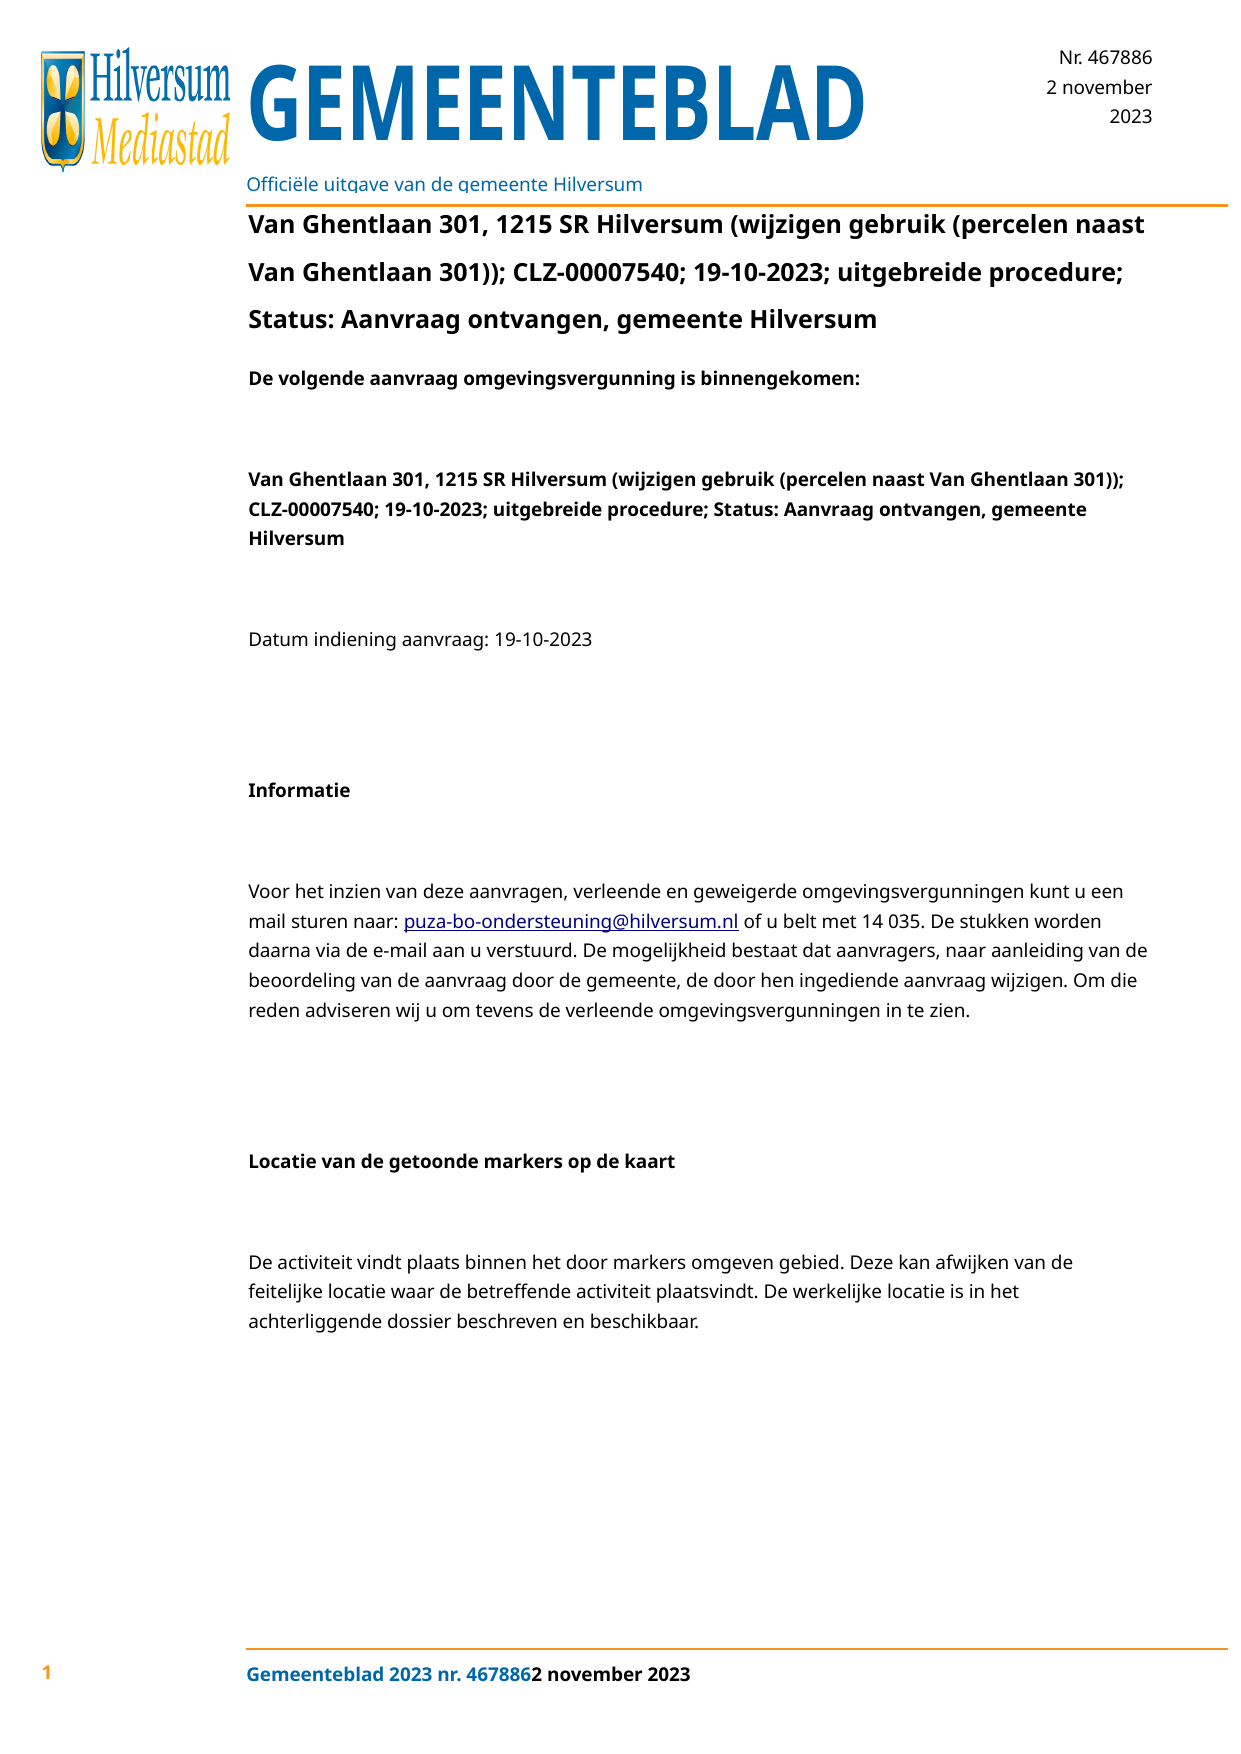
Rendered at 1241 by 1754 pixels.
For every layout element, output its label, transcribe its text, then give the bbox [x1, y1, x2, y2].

text Van Ghentlaan 301, 1215 SR Hilversum (wijzigen gebruik (percelen naast Van Ghentlaan 301)); CLZ-00007540; 19-10-2023; uitgebreide procedure; Status: Aanvraag ontvangen, gemeente Hilversum [248, 207, 1152, 336]
text De activiteit vindt plaats binnen het door markers omgeven gebied. Deze kan afwijken van de feitelijke locatie waar de betreffende activiteit plaatsvindt. De werkelijke locatie is in het achterliggende dossier beschreven en beschikbaar. [248, 1249, 1152, 1334]
text Voor het inzien van deze aanvragen, verleende en geweigerde omgevingsvergunningen kunt u een mail sturen naar: puza-bo-ondersteuning@hilversum.nl of u belt met 14 035. De stukken worden daarna via de e-mail aan u verstuurd. De mogelijkheid bestaat dat aanvragers, naar aanleiding van de beoordeling van de aanvraag door de gemeente, de door hen ingediende aanvraag wijzigen. Om die reden adviseren wij u om tevens de verleende omgevingsvergunningen in te zien. [248, 878, 1152, 1022]
text Van Ghentlaan 301, 1215 SR Hilversum (wijzigen gebruik (percelen naast Van Ghentlaan 301)); CLZ-00007540; 19-10-2023; uitgebreide procedure; Status: Aanvraag ontvangen, gemeente Hilversum [248, 466, 1152, 551]
text Informatie [248, 778, 1152, 803]
picture [41, 47, 231, 172]
text Datum indiening aanvraag: 19-10-2023 [248, 626, 1152, 652]
text Locatie van de getoonde markers op de kaart [248, 1148, 1152, 1174]
text De volgende aanvraag omgevingsvergunning is binnengekomen: [248, 366, 1152, 391]
